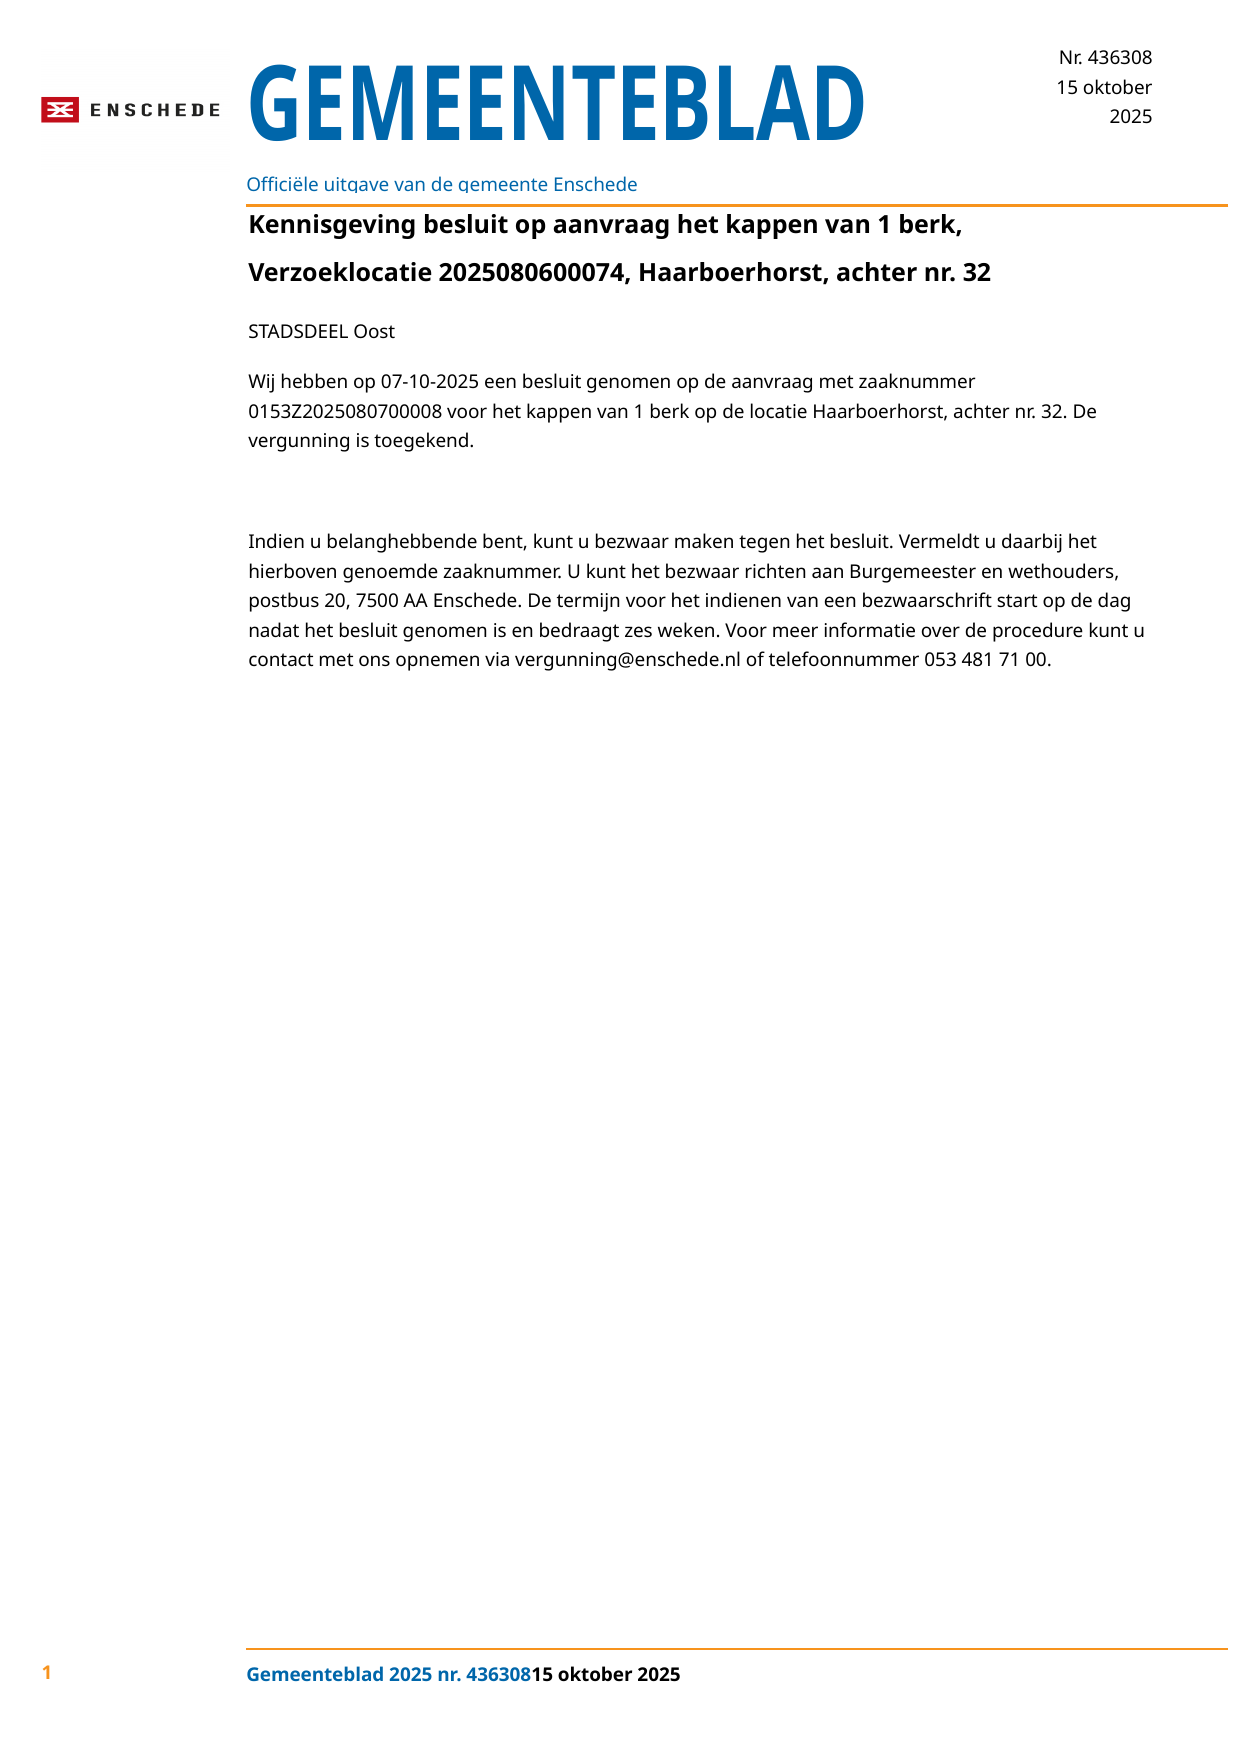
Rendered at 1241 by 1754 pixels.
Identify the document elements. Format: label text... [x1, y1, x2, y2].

text STADSDEEL Oost [248, 318, 1152, 344]
picture [41, 47, 231, 172]
text Indien u belanghebbende bent, kunt u bezwaar maken tegen het besluit. Vermeldt u daarbij het hierboven genoemde zaaknummer. U kunt het bezwaar richten aan Burgemeester en wethouders, postbus 20, 7500 AA Enschede. De termijn voor het indienen van een bezwaarschrift start op de dag nadat het besluit genomen is en bedraagt zes weken. Voor meer informatie over de procedure kunt u contact met ons opnemen via vergunning@enschede.nl of telefoonnummer 053 481 71 00. [248, 528, 1152, 672]
text Wij hebben op 07-10-2025 een besluit genomen op de aanvraag met zaaknummer 0153Z2025080700008 voor het kappen van 1 berk op de locatie Haarboerhorst, achter nr. 32. De vergunning is toegekend. [248, 368, 1152, 453]
text Kennisgeving besluit op aanvraag het kappen van 1 berk, Verzoeklocatie 2025080600074, Haarboerhorst, achter nr. 32 [248, 207, 1152, 288]
